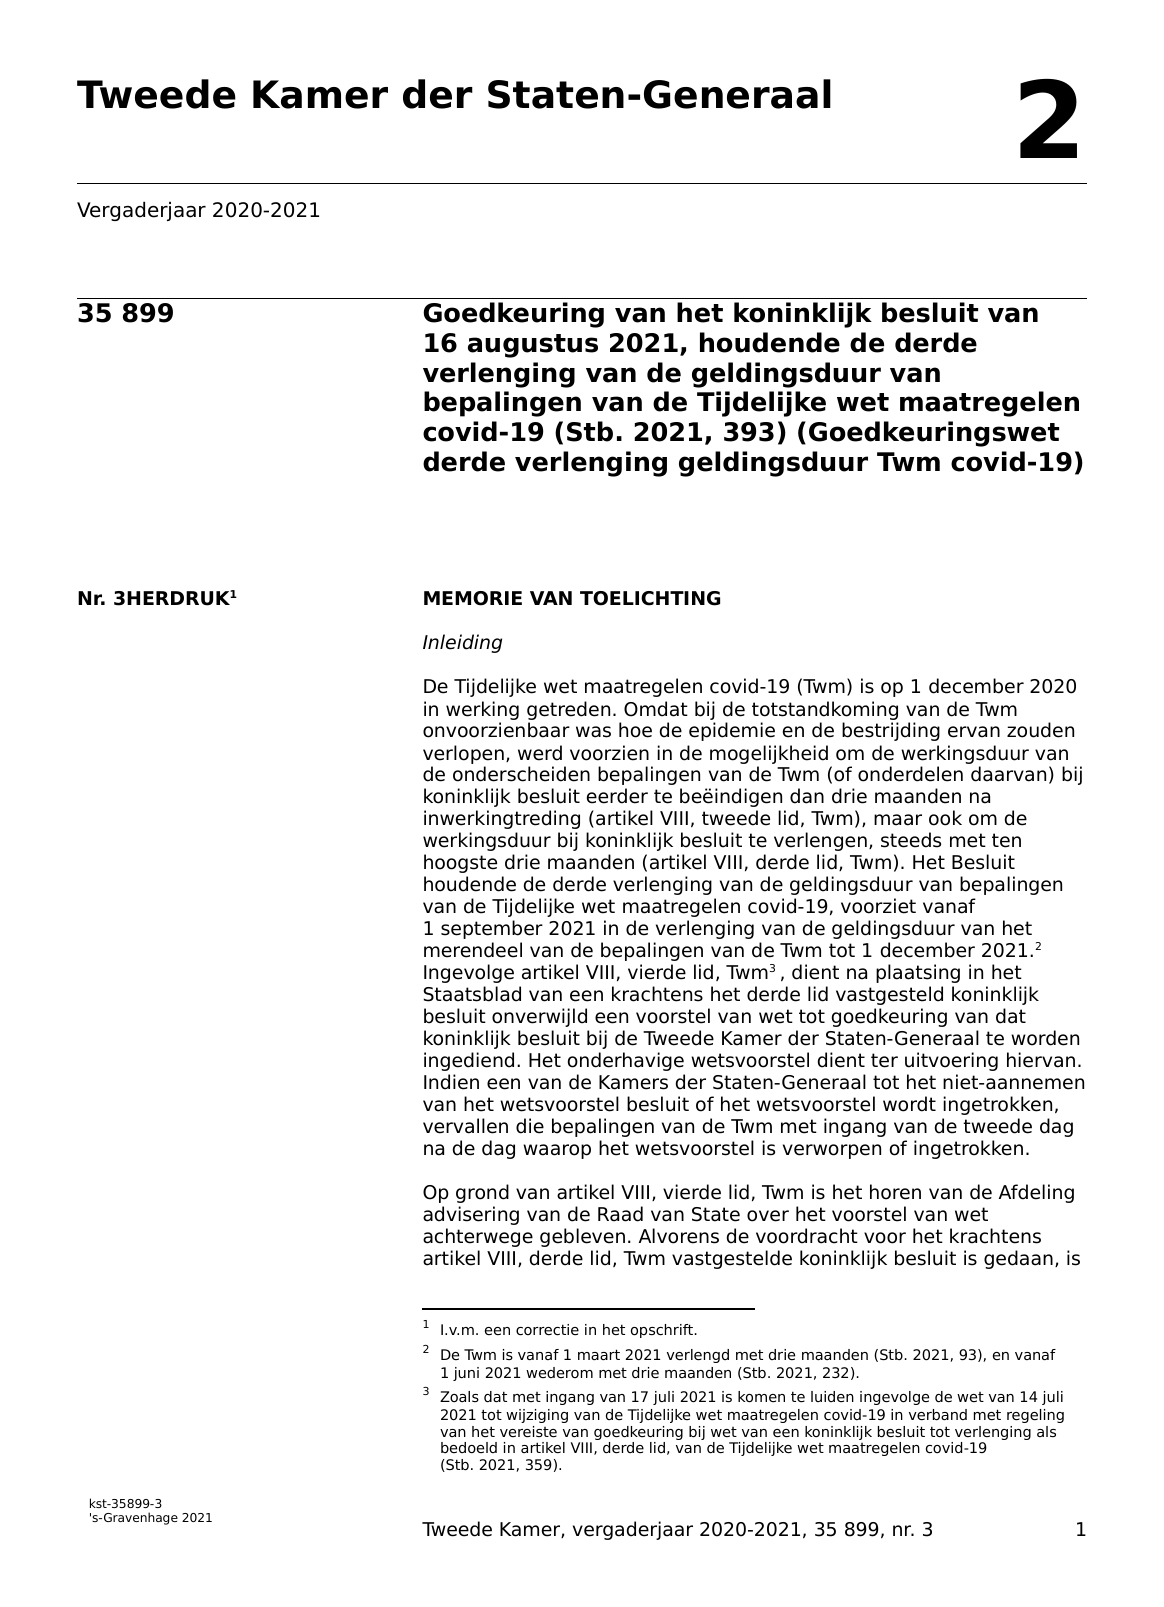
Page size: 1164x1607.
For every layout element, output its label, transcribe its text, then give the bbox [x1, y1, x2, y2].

table_header Tweede Kamer der Staten-Generaal [77, 59, 886, 183]
text kst-35899-3 [88, 1497, 323, 1511]
table_cell Vergaderjaar 2020-2021 [77, 184, 1087, 298]
text 's-Gravenhage 2021 [88, 1511, 323, 1525]
text Op grond van artikel VIII, vierde lid, Twm is het horen van de Afdeling advisering van de Raad van State over het voorstel van wet achterwege gebleven. Alvorens de voordracht voor het krachtens artikel VIII, derde lid, Twm vastgestelde koninklijk besluit is gedaan, is [422, 1182, 1087, 1270]
text Zoals dat met ingang van 17 juli 2021 is komen te luiden ingevolge de wet van 14 juli 2021 tot wijziging van de Tijdelijke wet maatregelen covid-19 in verband met regeling van het vereiste van goedkeuring bij wet van een koninklijk besluit tot verlenging als bedoeld in artikel VIII, derde lid, van de Tijdelijke wet maatregelen covid-19 (Stb. 2021, 359). [422, 1385, 1087, 1474]
text I.v.m. een correctie in het opschrift. [422, 1318, 1087, 1340]
text De Tijdelijke wet maatregelen covid-19 (Twm) is op 1 december 2020 in werking getreden. Omdat bij de totstandkoming van de Twm onvoorzienbaar was hoe de epidemie en de bestrijding ervan zouden verlopen, werd voorzien in de mogelijkheid om de werkingsduur van de onderscheiden bepalingen van de Twm (of onderdelen daarvan) bij koninklijk besluit eerder te beëindigen dan drie maanden na inwerkingtreding (artikel VIII, tweede lid, Twm), maar ook om de werkingsduur bij koninklijk besluit te verlengen, steeds met ten hoogste drie maanden (artikel VIII, derde lid, Twm). Het Besluit houdende de derde verlenging van de geldingsduur van bepalingen van de Tijdelijke wet maatregelen covid-19, voorziet vanaf 1 september 2021 in de verlenging van de geldingsduur van het merendeel van de bepalingen van de Twm tot 1 december 2021. Ingevolge artikel VIII, vierde lid, Twm, dient na plaatsing in het Staatsblad van een krachtens het derde lid vastgesteld koninklijk besluit onverwijld een voorstel van wet tot goedkeuring van dat koninklijk besluit bij de Tweede Kamer der Staten-Generaal te worden ingediend. Het onderhavige wetsvoorstel dient ter uitvoering hiervan. Indien een van de Kamers der Staten-Generaal tot het niet-aannemen van het wetsvoorstel besluit of het wetsvoorstel wordt ingetrokken, vervallen die bepalingen van de Twm met ingang van de tweede dag na de dag waarop het wetsvoorstel is verworpen of ingetrokken. [422, 676, 1087, 1160]
subtitle Inleiding [422, 632, 1087, 654]
table_header 2 [886, 59, 1087, 183]
subtitle 35 899 Goedkeuring van het koninklijk besluit van 16 augustus 2021, houdende de derde verlenging van de geldingsduur van bepalingen van de Tijdelijke wet maatregelen covid-19 (Stb. 2021, 393) (Goedkeuringswet derde verlenging geldingsduur Twm covid-19) [77, 299, 1087, 477]
subtitle Nr. 3HERDRUK MEMORIE VAN TOELICHTING [77, 588, 1087, 610]
text De Twm is vanaf 1 maart 2021 verlengd met drie maanden (Stb. 2021, 93), en vanaf 1 juni 2021 wederom met drie maanden (Stb. 2021, 232). [422, 1343, 1087, 1382]
